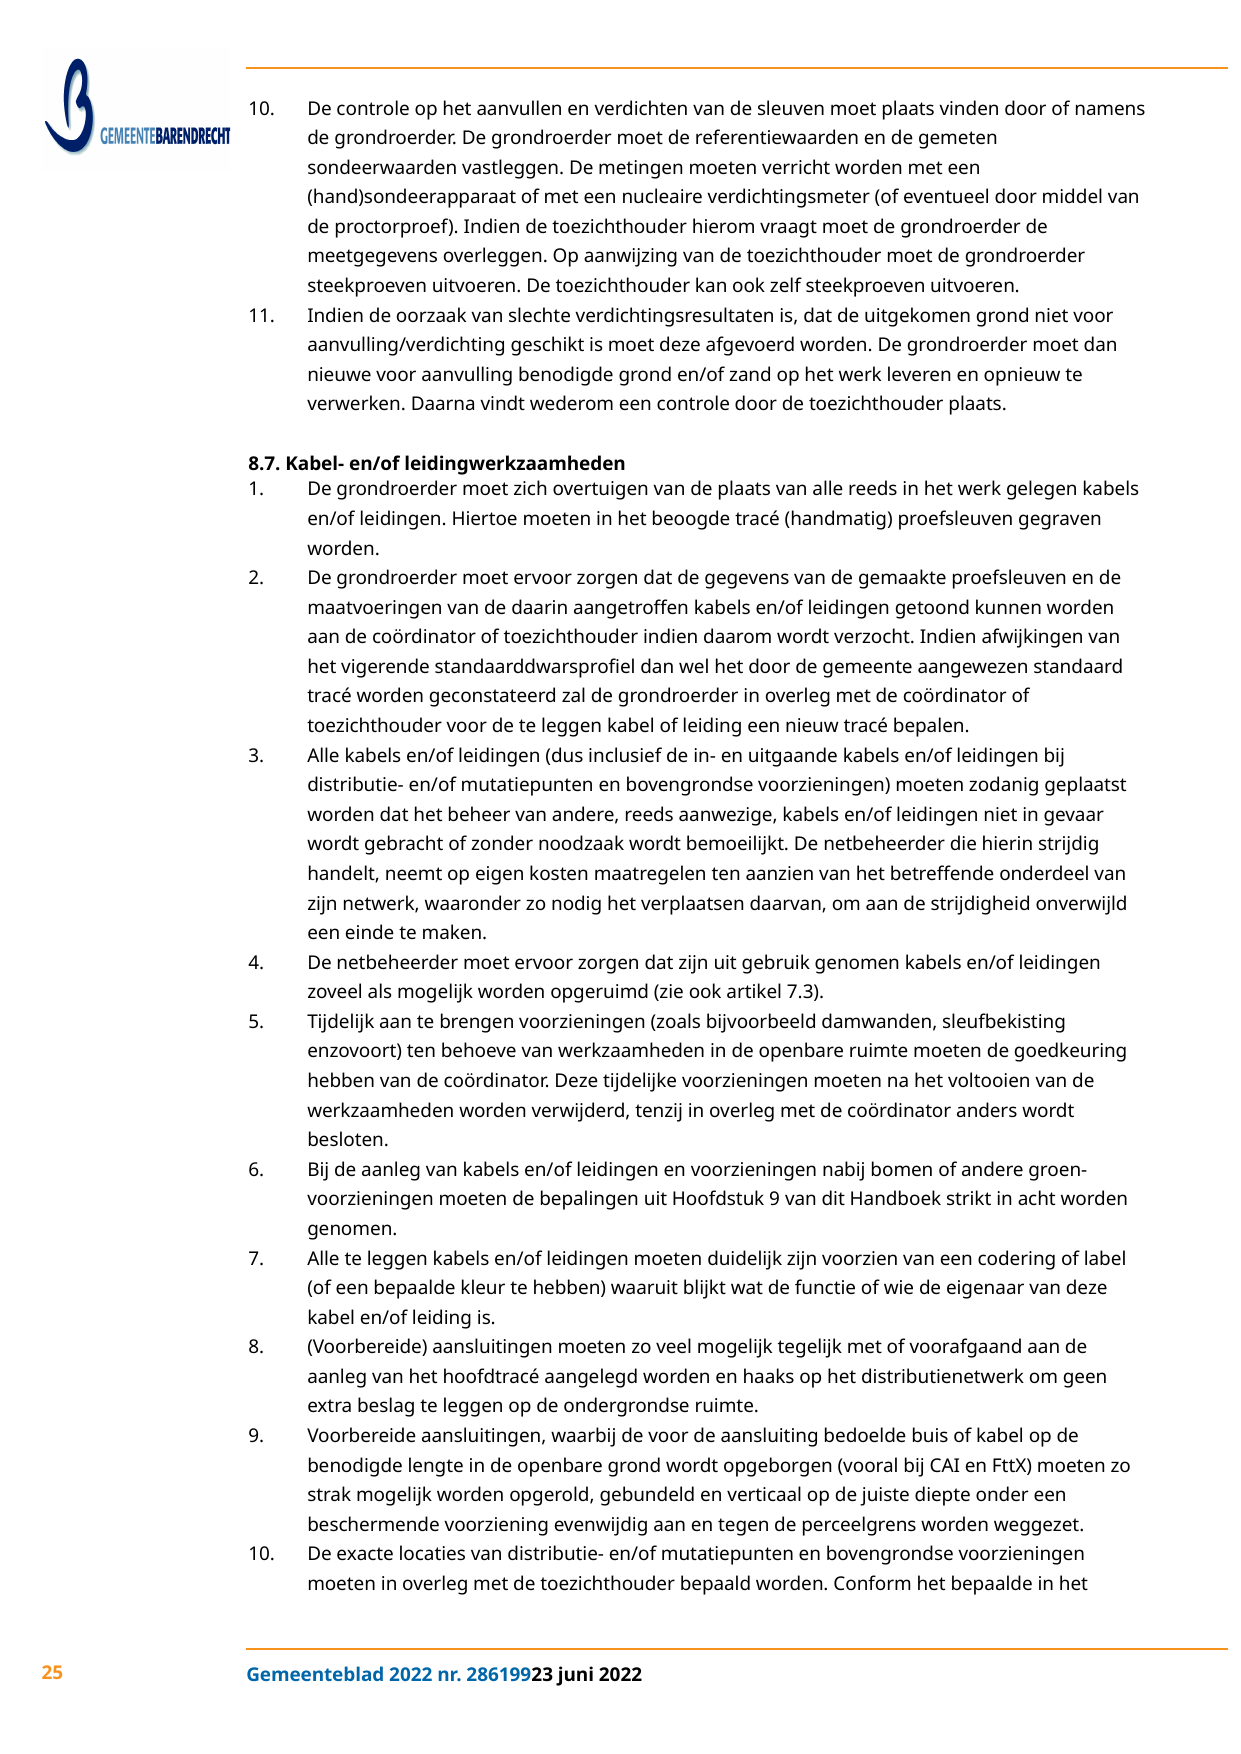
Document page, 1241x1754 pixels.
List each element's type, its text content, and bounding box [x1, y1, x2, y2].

list Alle kabels en/of leidingen (dus inclusief de in- en uitgaande kabels en/of leidingen bij distributie- en/of mutatiepunten en bovengrondse voorzieningen) moeten zodanig geplaatst worden dat het beheer van andere, reeds aanwezige, kabels en/of leidingen niet in gevaar wordt gebracht of zonder noodzaak wordt bemoeilijkt. De netbeheerder die hierin strijdig handelt, neemt op eigen kosten maatregelen ten aanzien van het betreffende onderdeel van zijn netwerk, waaronder zo nodig het verplaatsen daarvan, om aan de strijdigheid onverwijld een einde te maken. [248, 742, 1152, 945]
list De netbeheerder moet ervoor zorgen dat zijn uit gebruik genomen kabels en/of leidingen zoveel als mogelijk worden opgeruimd (zie ook artikel 7.3). [248, 949, 1152, 1004]
list Voorbereide aansluitingen, waarbij de voor de aansluiting bedoelde buis of kabel op de benodigde lengte in de openbare grond wordt opgeborgen (vooral bij CAI en FttX) moeten zo strak mogelijk worden opgerold, gebundeld en verticaal op de juiste diepte onder een beschermende voorziening evenwijdig aan en tegen de perceelgrens worden weggezet. [248, 1422, 1152, 1537]
text 8.7. Kabel- en/of leidingwerkzaamheden [248, 450, 1152, 476]
list De exacte locaties van distributie- en/of mutatiepunten en bovengrondse voorzieningen moeten in overleg met de toezichthouder bepaald worden. Conform het bepaalde in het [248, 1541, 1152, 1596]
list Alle te leggen kabels en/of leidingen moeten duidelijk zijn voorzien van een codering of label (of een bepaalde kleur te hebben) waaruit blijkt wat de functie of wie de eigenaar van deze kabel en/of leiding is. [248, 1245, 1152, 1329]
list (Voorbereide) aansluitingen moeten zo veel mogelijk tegelijk met of voorafgaand aan de aanleg van het hoofdtracé aangelegd worden en haaks op het distributienetwerk om geen extra beslag te leggen op de ondergrondse ruimte. [248, 1333, 1152, 1418]
list Indien de oorzaak van slechte verdichtingsresultaten is, dat de uitgekomen grond niet voor aanvulling/verdichting geschikt is moet deze afgevoerd worden. De grondroerder moet dan nieuwe voor aanvulling benodigde grond en/of zand op het werk leveren en opnieuw te verwerken. Daarna vindt wederom een controle door de toezichthouder plaats. [248, 302, 1152, 416]
picture [41, 47, 231, 172]
list De controle op het aanvullen en verdichten van de sleuven moet plaats vinden door of namens de grondroerder. De grondroerder moet de referentiewaarden en de gemeten sondeerwaarden vastleggen. De metingen moeten verricht worden met een (hand)sondeerapparaat of met een nucleaire verdichtingsmeter (of eventueel door middel van de proctorproef). Indien de toezichthouder hierom vraagt moet de grondroerder de meetgegevens overleggen. Op aanwijzing van de toezichthouder moet de grondroerder steekproeven uitvoeren. De toezichthouder kan ook zelf steekproeven uitvoeren. [248, 95, 1152, 298]
list Bij de aanleg van kabels en/of leidingen en voorzieningen nabij bomen of andere groen-voorzieningen moeten de bepalingen uit Hoofdstuk 9 van dit Handboek strikt in acht worden genomen. [248, 1156, 1152, 1241]
list De grondroerder moet zich overtuigen van de plaats van alle reeds in het werk gelegen kabels en/of leidingen. Hiertoe moeten in het beoogde tracé (handmatig) proefsleuven gegraven worden. [248, 476, 1152, 560]
list Tijdelijk aan te brengen voorzieningen (zoals bijvoorbeeld damwanden, sleufbekisting enzovoort) ten behoeve van werkzaamheden in de openbare ruimte moeten de goedkeuring hebben van de coördinator. Deze tijdelijke voorzieningen moeten na het voltooien van de werkzaamheden worden verwijderd, tenzij in overleg met de coördinator anders wordt besloten. [248, 1008, 1152, 1152]
list De grondroerder moet ervoor zorgen dat de gegevens van de gemaakte proefsleuven en de maatvoeringen van de daarin aangetroffen kabels en/of leidingen getoond kunnen worden aan de coördinator of toezichthouder indien daarom wordt verzocht. Indien afwijkingen van het vigerende standaarddwarsprofiel dan wel het door de gemeente aangewezen standaard tracé worden geconstateerd zal de grondroerder in overleg met de coördinator of toezichthouder voor de te leggen kabel of leiding een nieuw tracé bepalen. [248, 564, 1152, 738]
